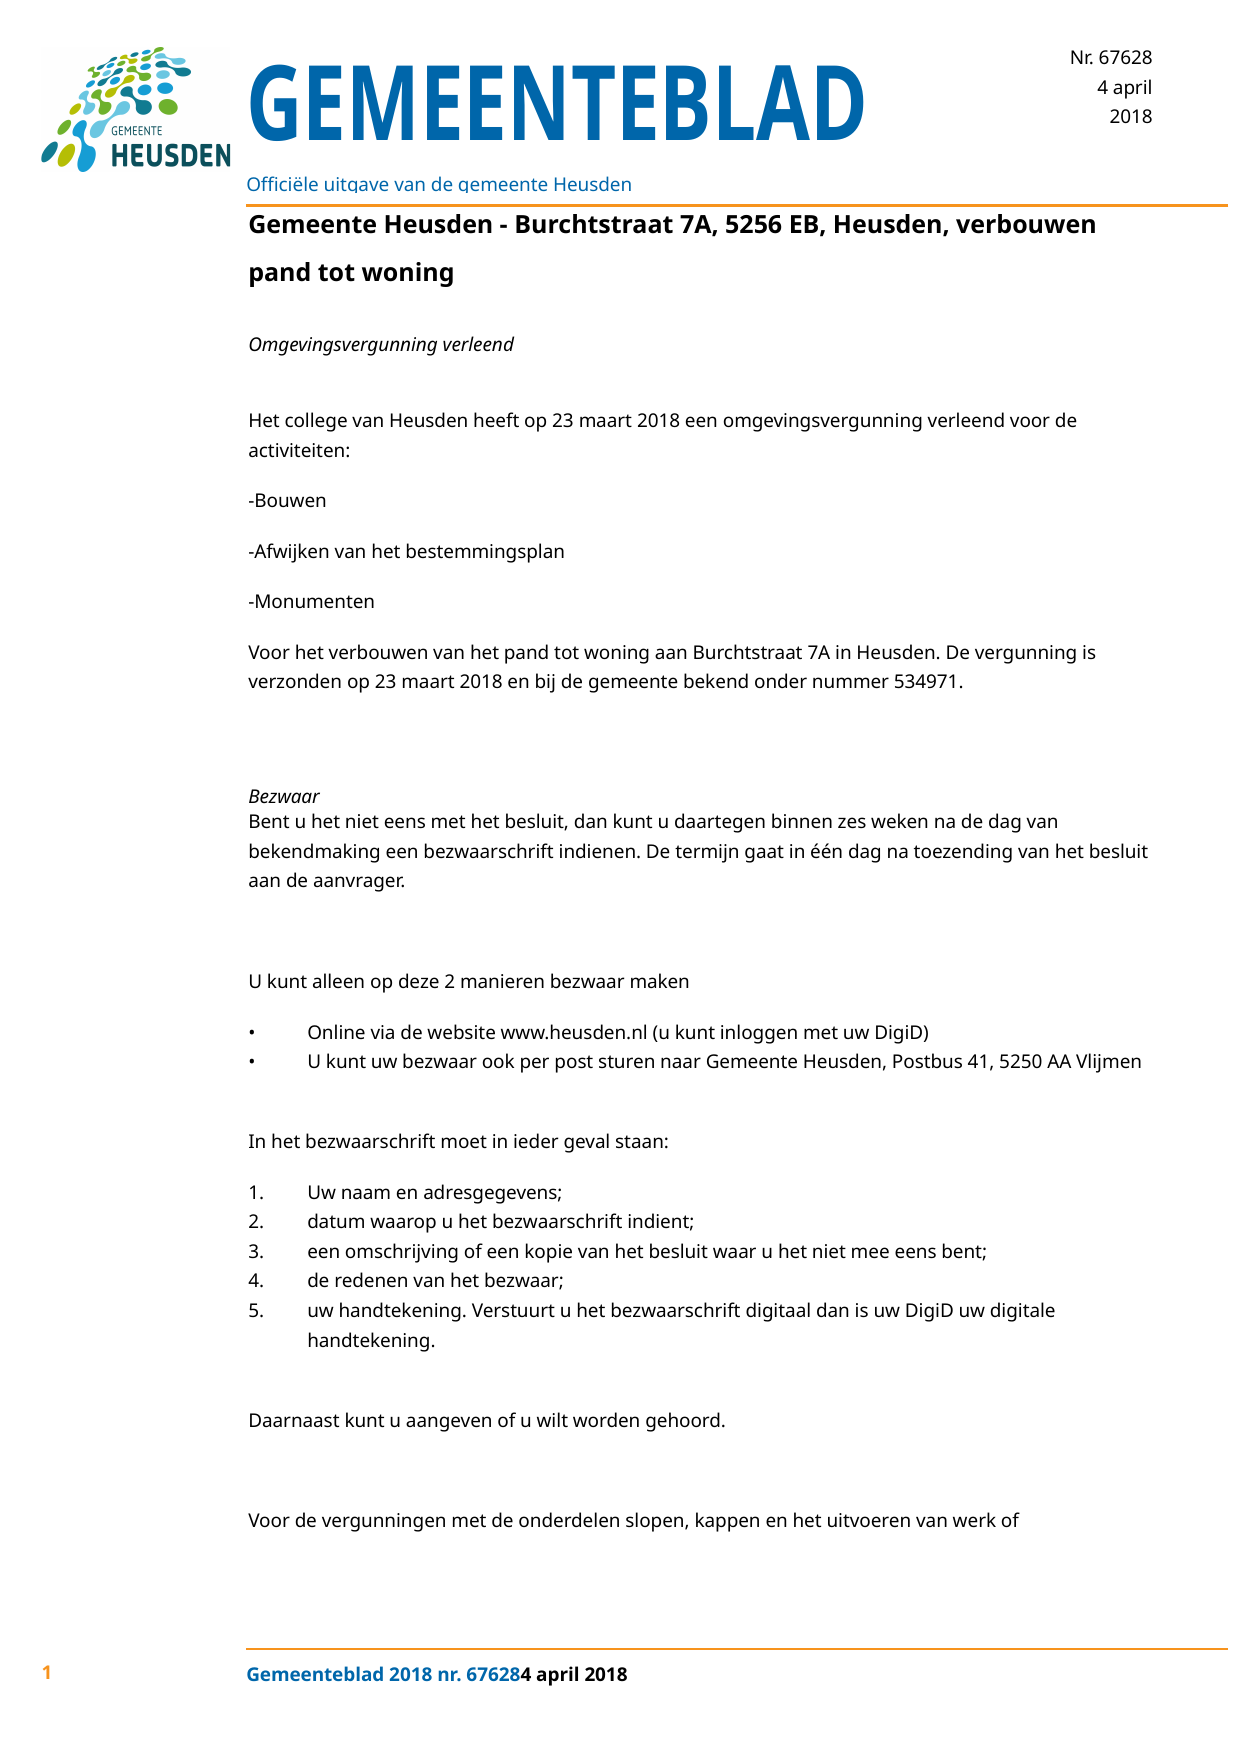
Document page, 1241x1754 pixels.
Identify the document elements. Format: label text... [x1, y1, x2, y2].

text Voor het verbouwen van het pand tot woning aan Burchtstraat 7A in Heusden. De vergunning is verzonden op 23 maart 2018 en bij de gemeente bekend onder nummer 534971. [248, 639, 1152, 694]
text -Bouwen [248, 488, 1152, 513]
text -Monumenten [248, 588, 1152, 614]
list Uw naam en adresgegevens; [248, 1179, 1152, 1205]
list uw handtekening. Verstuurt u het bezwaarschrift digitaal dan is uw DigiD uw digitale handtekening. [248, 1297, 1152, 1353]
picture [41, 47, 231, 172]
text Het college van Heusden heeft op 23 maart 2018 een omgevingsvergunning verleend voor de activiteiten: [248, 408, 1152, 463]
text In het bezwaarschrift moet in ieder geval staan: [248, 1128, 1152, 1154]
list U kunt uw bezwaar ook per post sturen naar Gemeente Heusden, Postbus 41, 5250 AA Vlijmen [248, 1048, 1152, 1074]
text Omgevingsvergunning verleend [248, 331, 1152, 357]
text U kunt alleen op deze 2 manieren bezwaar maken [248, 968, 1152, 994]
text Voor de vergunningen met de onderdelen slopen, kappen en het uitvoeren van werk of [248, 1508, 1152, 1533]
text Gemeente Heusden - Burchtstraat 7A, 5256 EB, Heusden, verbouwen pand tot woning [248, 207, 1152, 288]
list Online via de website www.heusden.nl (u kunt inloggen met uw DigiD) [248, 1019, 1152, 1045]
text Bezwaar [248, 783, 1152, 808]
text -Afwijken van het bestemmingsplan [248, 538, 1152, 564]
text Daarnaast kunt u aangeven of u wilt worden gehoord. [248, 1407, 1152, 1433]
list datum waarop u het bezwaarschrift indient; [248, 1208, 1152, 1234]
list de redenen van het bezwaar; [248, 1268, 1152, 1293]
list een omschrijving of een kopie van het besluit waar u het niet mee eens bent; [248, 1238, 1152, 1264]
text Bent u het niet eens met het besluit, dan kunt u daartegen binnen zes weken na de dag van bekendmaking een bezwaarschrift indienen. De termijn gaat in één dag na toezending van het besluit aan de aanvrager. [248, 808, 1152, 893]
